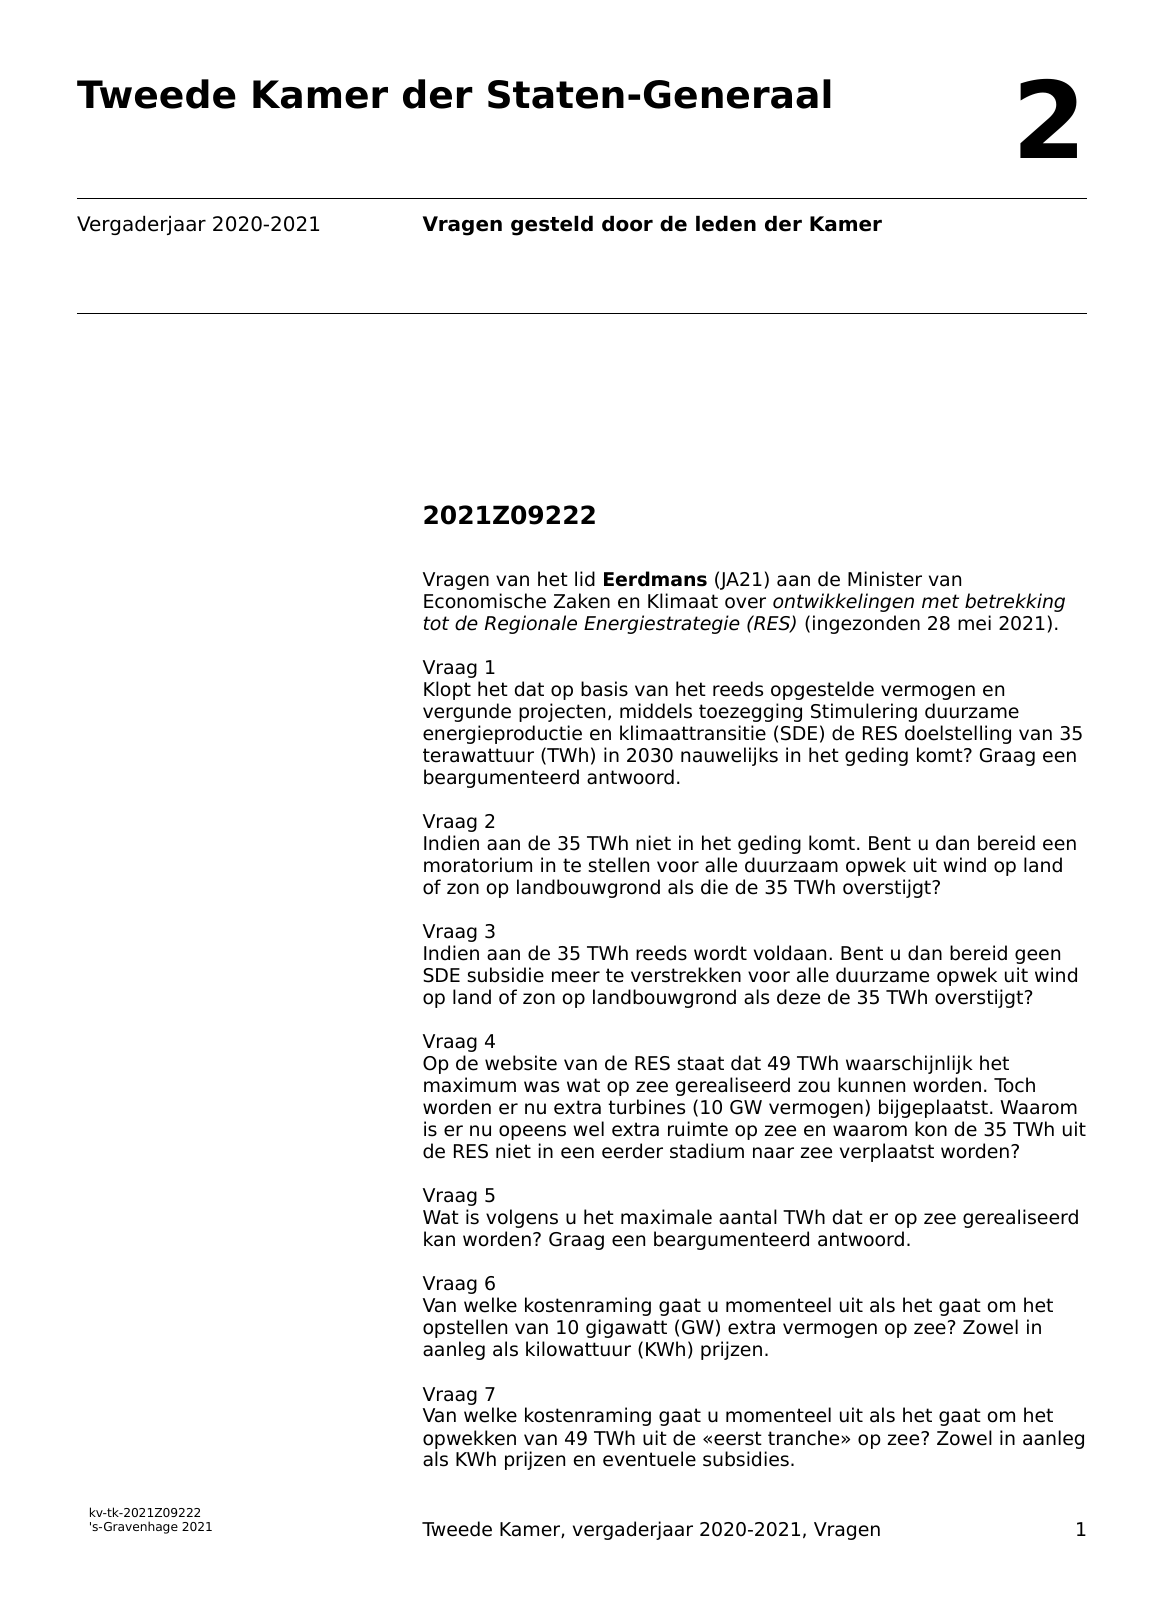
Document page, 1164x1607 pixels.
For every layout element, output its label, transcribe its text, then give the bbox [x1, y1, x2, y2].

text Indien aan de 35 TWh reeds wordt voldaan. Bent u dan bereid geen SDE subsidie meer te verstrekken voor alle duurzame opwek uit wind op land of zon op landbouwgrond als deze de 35 TWh overstijgt? [422, 943, 1087, 1009]
text Vraag 6 [422, 1273, 1087, 1295]
table_header Tweede Kamer der Staten-Generaal [77, 59, 886, 198]
text Van welke kostenraming gaat u momenteel uit als het gaat om het opstellen van 10 gigawatt (GW) extra vermogen op zee? Zowel in aanleg als kilowattuur (KWh) prijzen. [422, 1295, 1087, 1361]
text Vraag 3 [422, 921, 1087, 943]
text Vraag 2 [422, 811, 1087, 833]
text 2021Z09222 [422, 501, 1087, 531]
text 's-Gravenhage 2021 [88, 1520, 323, 1534]
text Indien aan de 35 TWh niet in het geding komt. Bent u dan bereid een moratorium in te stellen voor alle duurzaam opwek uit wind op land of zon op landbouwgrond als die de 35 TWh overstijgt? [422, 833, 1087, 899]
text Vraag 4 [422, 1031, 1087, 1053]
text Vraag 1 [422, 657, 1087, 679]
text Vragen van het lid Eerdmans (JA21) aan de Minister van Economische Zaken en Klimaat over ontwikkelingen met betrekking tot de Regionale Energiestrategie (RES) (ingezonden 28 mei 2021). [422, 569, 1087, 635]
table_header 2 [886, 59, 1087, 198]
text Vraag 7 [422, 1383, 1087, 1405]
text kv-tk-2021Z09222 [88, 1506, 323, 1520]
text Op de website van de RES staat dat 49 TWh waarschijnlijk het maximum was wat op zee gerealiseerd zou kunnen worden. Toch worden er nu extra turbines (10 GW vermogen) bijgeplaatst. Waarom is er nu opeens wel extra ruimte op zee en waarom kon de 35 TWh uit de RES niet in een eerder stadium naar zee verplaatst worden? [422, 1053, 1087, 1163]
table_cell Vergaderjaar 2020-2021 [77, 199, 422, 313]
text Vraag 5 [422, 1185, 1087, 1207]
text Wat is volgens u het maximale aantal TWh dat er op zee gerealiseerd kan worden? Graag een beargumenteerd antwoord. [422, 1207, 1087, 1251]
text Van welke kostenraming gaat u momenteel uit als het gaat om het opwekken van 49 TWh uit de «eerst tranche» op zee? Zowel in aanleg als KWh prijzen en eventuele subsidies. [422, 1405, 1087, 1471]
table_cell Vragen gesteld door de leden der Kamer [422, 199, 1087, 313]
text Klopt het dat op basis van het reeds opgestelde vermogen en vergunde projecten, middels toezegging Stimulering duurzame energieproductie en klimaattransitie (SDE) de RES doelstelling van 35 terawattuur (TWh) in 2030 nauwelijks in het geding komt? Graag een beargumenteerd antwoord. [422, 679, 1087, 789]
